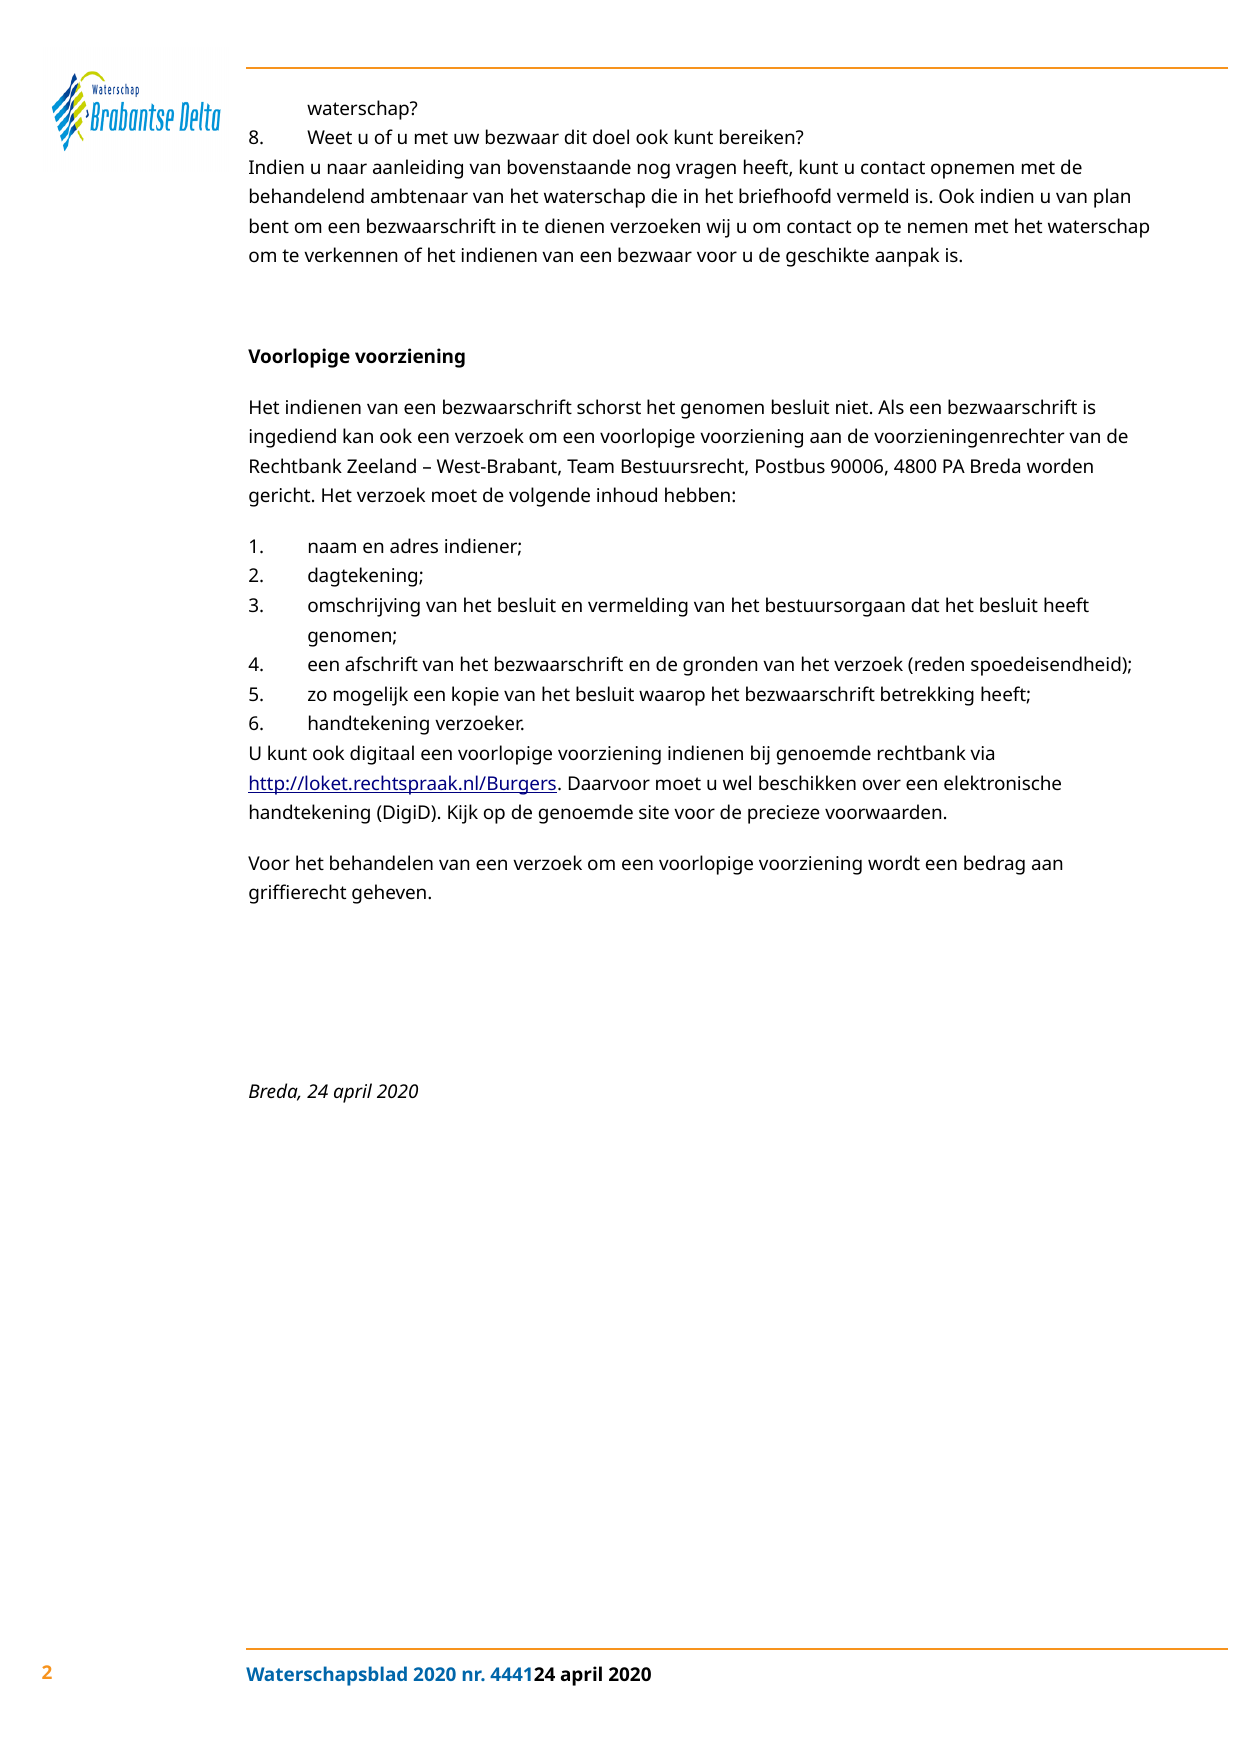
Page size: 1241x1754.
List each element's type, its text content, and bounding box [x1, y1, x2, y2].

list dagtekening; [248, 563, 1152, 588]
list waterschap? [248, 95, 1152, 121]
list handtekening verzoeker. [248, 711, 1152, 736]
text Het indienen van een bezwaarschrift schorst het genomen besluit niet. Als een bezwaarschrift is ingediend kan ook een verzoek om een voorlopige voorziening aan de voorzieningenrechter van de Rechtbank Zeeland – West-Brabant, Team Bestuursrecht, Postbus 90006, 4800 PA Breda worden gericht. Het verzoek moet de volgende inhoud hebben: [248, 394, 1152, 508]
text U kunt ook digitaal een voorlopige voorziening indienen bij genoemde rechtbank via http://loket.rechtspraak.nl/Burgers. Daarvoor moet u wel beschikken over een elektronische handtekening (DigiD). Kijk op de genoemde site voor de precieze voorwaarden. [248, 740, 1152, 825]
list omschrijving van het besluit en vermelding van het bestuursorgaan dat het besluit heeft genomen; [248, 592, 1152, 648]
text Voorlopige voorziening [248, 343, 1152, 369]
list een afschrift van het bezwaarschrift en de gronden van het verzoek (reden spoedeisendheid); [248, 651, 1152, 677]
text Voor het behandelen van een verzoek om een voorlopige voorziening wordt een bedrag aan griffierecht geheven. [248, 850, 1152, 905]
text Indien u naar aanleiding van bovenstaande nog vragen heeft, kunt u contact opnemen met de behandelend ambtenaar van het waterschap die in het briefhoofd vermeld is. Ook indien u van plan bent om een bezwaarschrift in te dienen verzoeken wij u om contact op te nemen met het waterschap om te verkennen of het indienen van een bezwaar voor u de geschikte aanpak is. [248, 154, 1152, 268]
list Weet u of u met uw bezwaar dit doel ook kunt bereiken? [248, 124, 1152, 150]
list zo mogelijk een kopie van het besluit waarop het bezwaarschrift betrekking heeft; [248, 681, 1152, 707]
list naam en adres indiener; [248, 533, 1152, 559]
picture [41, 47, 231, 172]
text Breda, 24 april 2020 [248, 1078, 1152, 1104]
